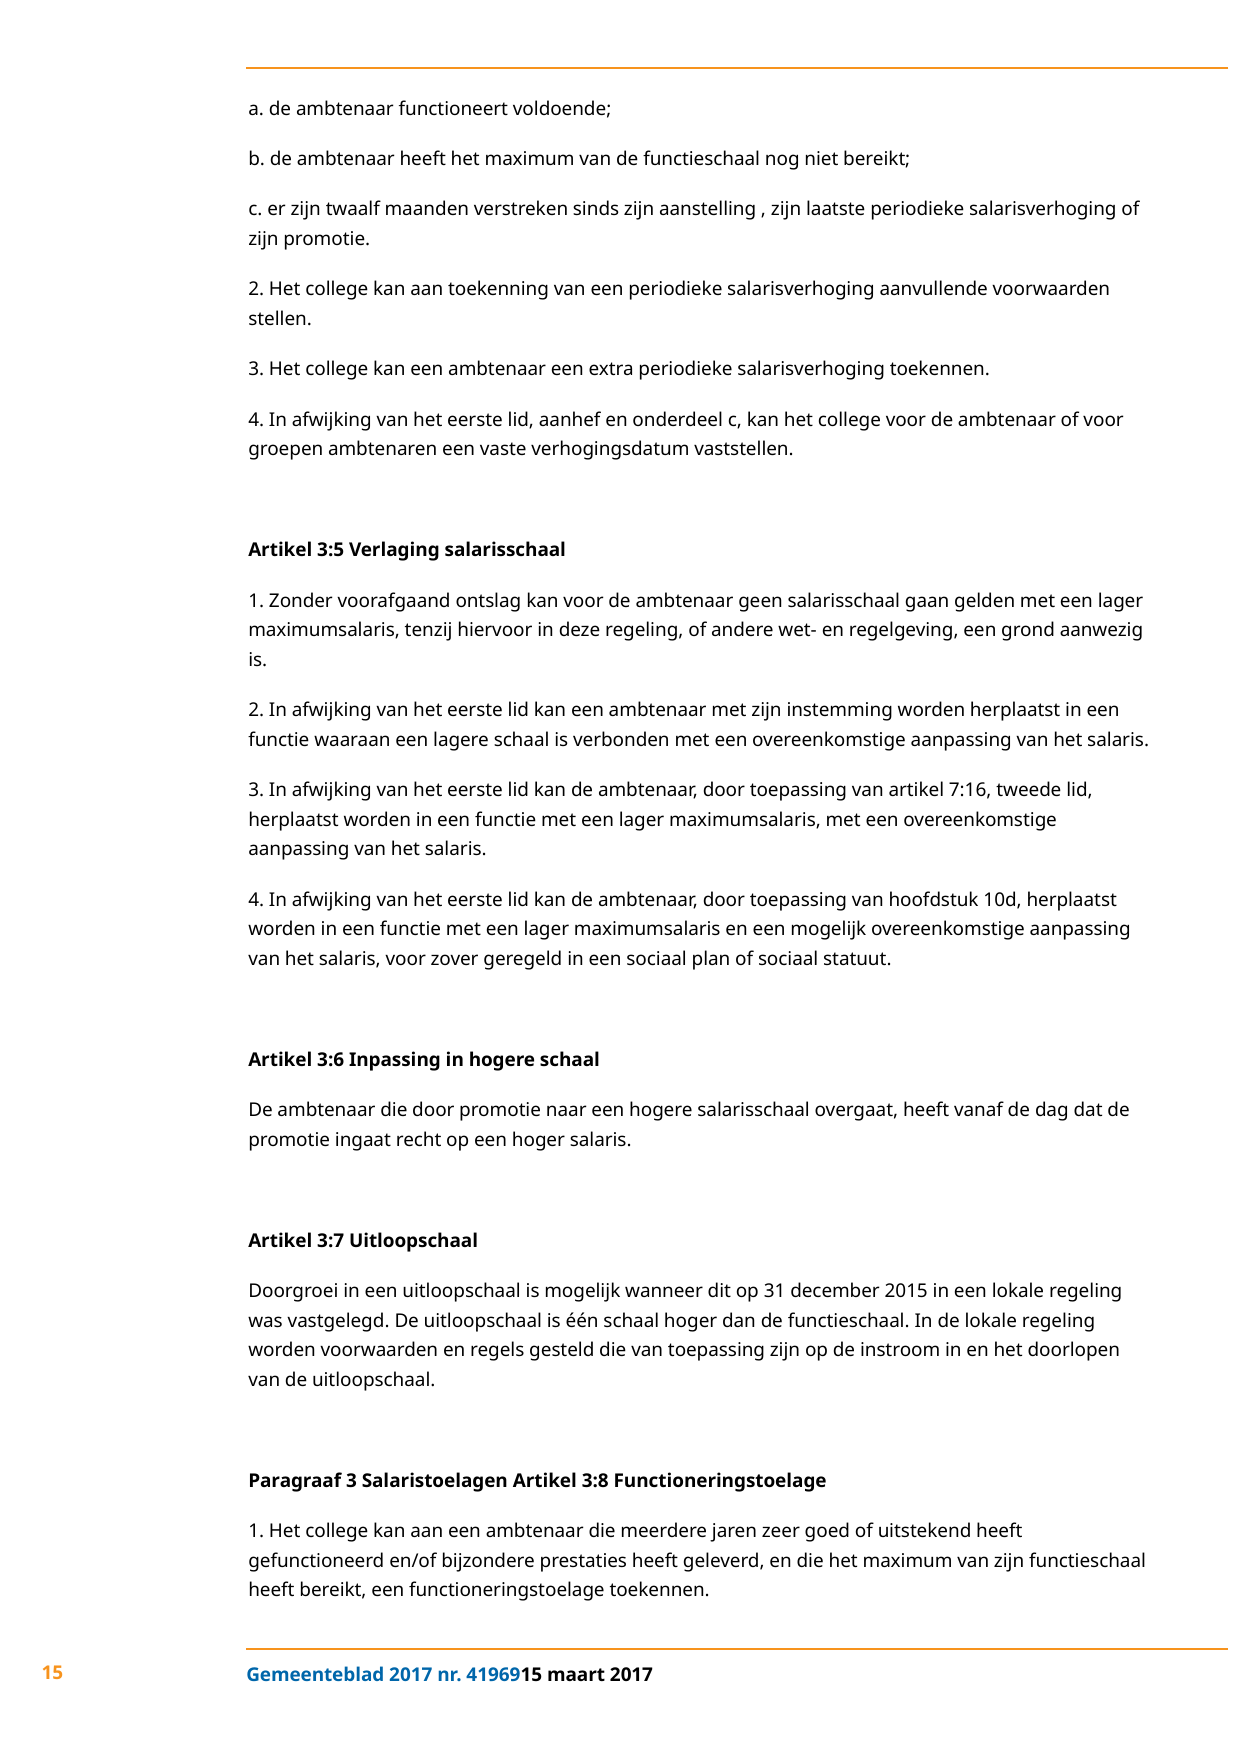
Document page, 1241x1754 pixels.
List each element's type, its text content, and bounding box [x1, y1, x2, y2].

picture [41, 47, 231, 172]
text 3. In afwijking van het eerste lid kan de ambtenaar, door toepassing van artikel 7:16, tweede lid, herplaatst worden in een functie met een lager maximumsalaris, met een overeenkomstige aanpassing van het salaris. [248, 776, 1152, 861]
text c. er zijn twaalf maanden verstreken sinds zijn aanstelling , zijn laatste periodieke salarisverhoging of zijn promotie. [248, 196, 1152, 251]
text Artikel 3:5 Verlaging salarisschaal [248, 536, 1152, 562]
text Doorgroei in een uitloopschaal is mogelijk wanneer dit op 31 december 2015 in een lokale regeling was vastgelegd. De uitloopschaal is één schaal hoger dan de functieschaal. In de lokale regeling worden voorwaarden en regels gesteld die van toepassing zijn op de instroom in en het doorlopen van de uitloopschaal. [248, 1277, 1152, 1392]
text 1. Het college kan aan een ambtenaar die meerdere jaren zeer goed of uitstekend heeft gefunctioneerd en/of bijzondere prestaties heeft geleverd, en die het maximum van zijn functieschaal heeft bereikt, een functioneringstoelage toekennen. [248, 1517, 1152, 1602]
text De ambtenaar die door promotie naar een hogere salarisschaal overgaat, heeft vanaf de dag dat de promotie ingaat recht op een hoger salaris. [248, 1096, 1152, 1152]
text 1. Zonder voorafgaand ontslag kan voor de ambtenaar geen salarisschaal gaan gelden met een lager maximumsalaris, tenzij hiervoor in deze regeling, of andere wet- en regelgeving, een grond aanwezig is. [248, 587, 1152, 672]
text b. de ambtenaar heeft het maximum van de functieschaal nog niet bereikt; [248, 145, 1152, 171]
text a. de ambtenaar functioneert voldoende; [248, 95, 1152, 121]
text 4. In afwijking van het eerste lid, aanhef en onderdeel c, kan het college voor de ambtenaar of voor groepen ambtenaren een vaste verhogingsdatum vaststellen. [248, 406, 1152, 461]
text Artikel 3:7 Uitloopschaal [248, 1227, 1152, 1253]
text Paragraaf 3 Salaristoelagen Artikel 3:8 Functioneringstoelage [248, 1467, 1152, 1493]
text 2. Het college kan aan toekenning van een periodieke salarisverhoging aanvullende voorwaarden stellen. [248, 276, 1152, 331]
text 3. Het college kan een ambtenaar een extra periodieke salarisverhoging toekennen. [248, 356, 1152, 381]
text Artikel 3:6 Inpassing in hogere schaal [248, 1046, 1152, 1072]
text 2. In afwijking van het eerste lid kan een ambtenaar met zijn instemming worden herplaatst in een functie waaraan een lagere schaal is verbonden met een overeenkomstige aanpassing van het salaris. [248, 696, 1152, 752]
text 4. In afwijking van het eerste lid kan de ambtenaar, door toepassing van hoofdstuk 10d, herplaatst worden in een functie met een lager maximumsalaris en een mogelijk overeenkomstige aanpassing van het salaris, voor zover geregeld in een sociaal plan of sociaal statuut. [248, 886, 1152, 971]
